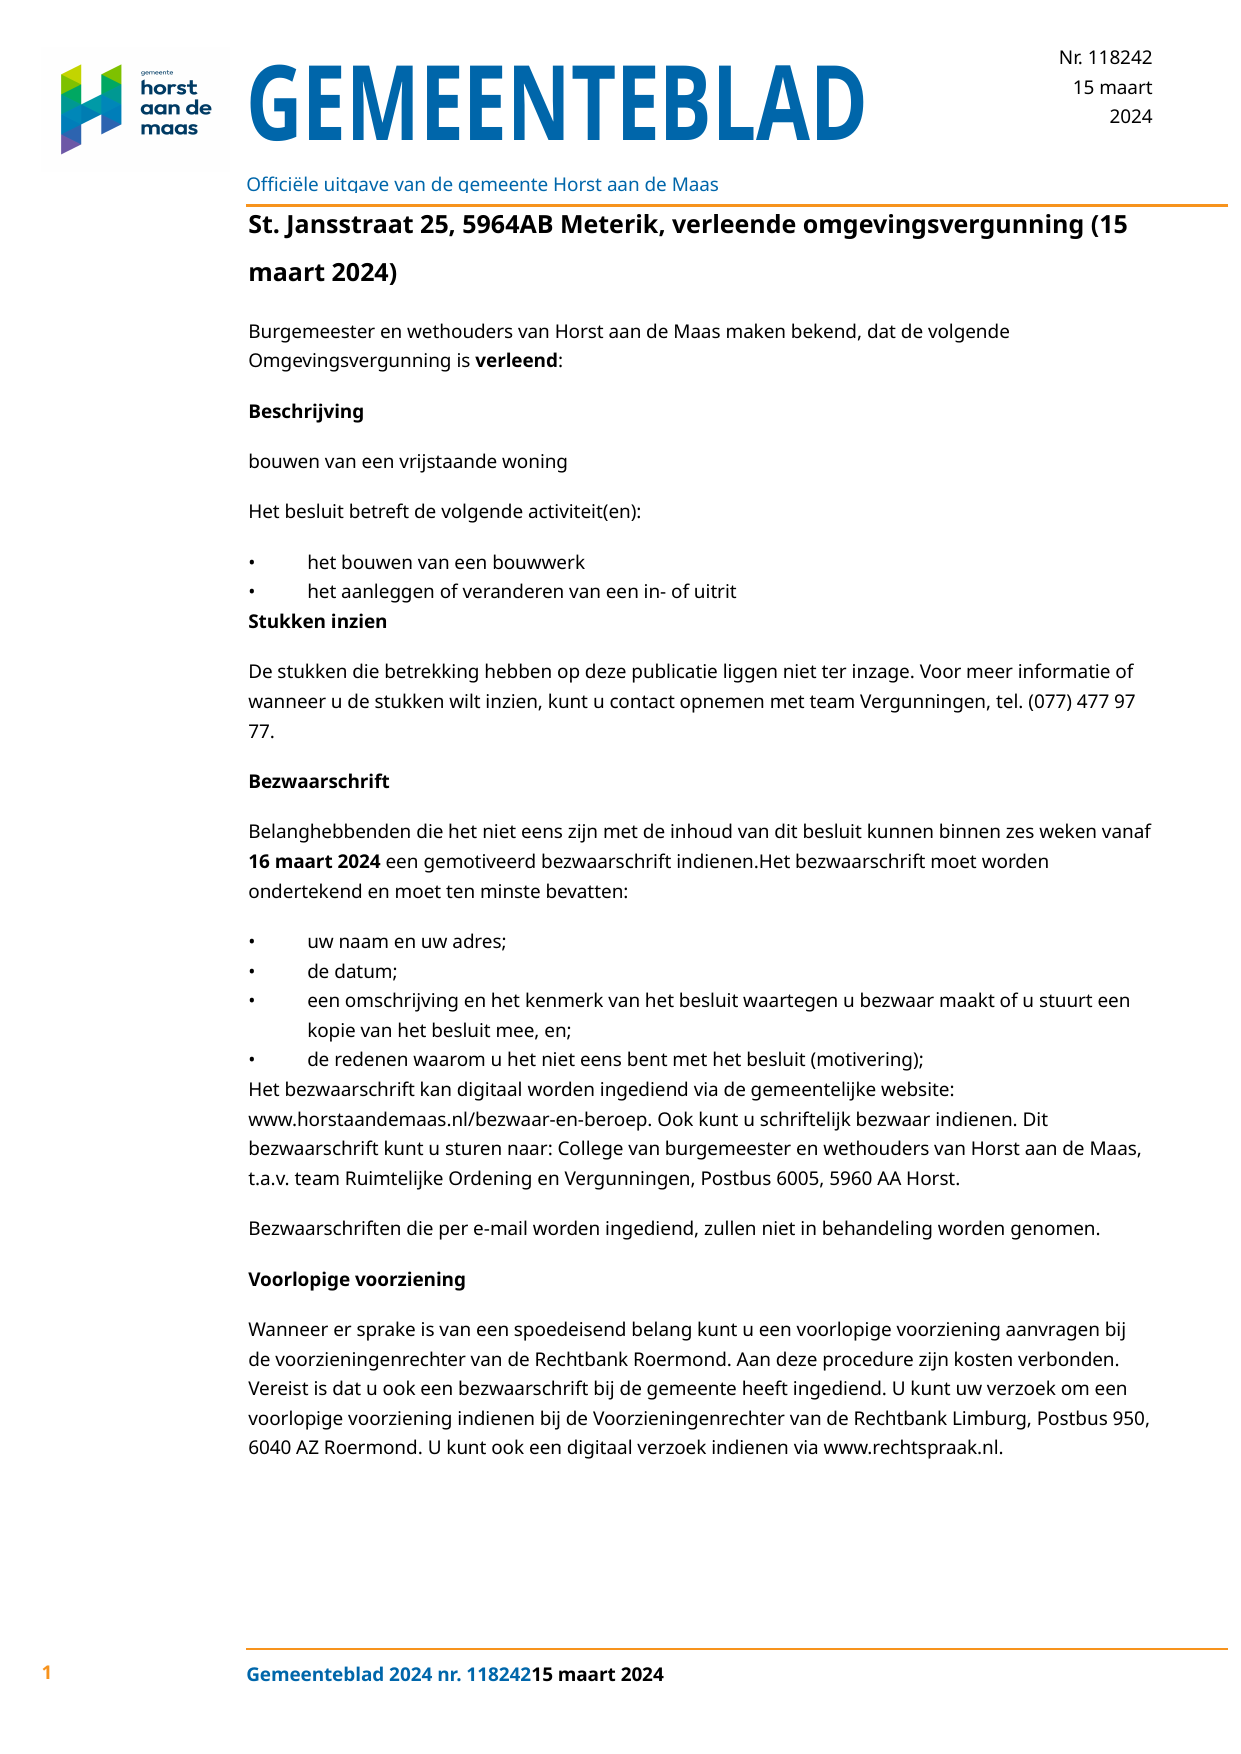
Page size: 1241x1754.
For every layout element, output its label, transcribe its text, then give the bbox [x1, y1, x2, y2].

list het bouwen van een bouwwerk [248, 549, 1152, 575]
text Het bezwaarschrift kan digitaal worden ingediend via de gemeentelijke website: www.horstaandemaas.nl/bezwaar-en-beroep. Ook kunt u schriftelijk bezwaar indienen. Dit bezwaarschrift kunt u sturen naar: College van burgemeester en wethouders van Horst aan de Maas, t.a.v. team Ruimtelijke Ordening en Vergunningen, Postbus 6005, 5960 AA Horst. [248, 1076, 1152, 1191]
text St. Jansstraat 25, 5964AB Meterik, verleende omgevingsvergunning (15 maart 2024) [248, 207, 1152, 288]
picture [41, 47, 231, 172]
list een omschrijving en het kenmerk van het besluit waartegen u bezwaar maakt of u stuurt een kopie van het besluit mee, en; [248, 987, 1152, 1043]
text Wanneer er sprake is van een spoedeisend belang kunt u een voorlopige voorziening aanvragen bij de voorzieningenrechter van de Rechtbank Roermond. Aan deze procedure zijn kosten verbonden. Vereist is dat u ook een bezwaarschrift bij de gemeente heeft ingediend. U kunt uw verzoek om een voorlopige voorziening indienen bij de Voorzieningenrechter van de Rechtbank Limburg, Postbus 950, 6040 AZ Roermond. U kunt ook een digitaal verzoek indienen via www.rechtspraak.nl. [248, 1316, 1152, 1460]
text bouwen van een vrijstaande woning [248, 448, 1152, 474]
text Bezwaarschriften die per e-mail worden ingediend, zullen niet in behandeling worden genomen. [248, 1215, 1152, 1241]
text De stukken die betrekking hebben op deze publicatie liggen niet ter inzage. Voor meer informatie of wanneer u de stukken wilt inzien, kunt u contact opnemen met team Vergunningen, tel. (077) 477 97 77. [248, 659, 1152, 744]
text Stukken inzien [248, 608, 1152, 634]
text Voorlopige voorziening [248, 1266, 1152, 1292]
text Bezwaarschrift [248, 768, 1152, 794]
list uw naam en uw adres; [248, 928, 1152, 954]
text Beschrijving [248, 398, 1152, 424]
text Belanghebbenden die het niet eens zijn met de inhoud van dit besluit kunnen binnen zes weken vanaf 16 maart 2024 een gemotiveerd bezwaarschrift indienen.Het bezwaarschrift moet worden ondertekend en moet ten minste bevatten: [248, 819, 1152, 904]
text Burgemeester en wethouders van Horst aan de Maas maken bekend, dat de volgende Omgevingsvergunning is verleend: [248, 318, 1152, 373]
list het aanleggen of veranderen van een in- of uitrit [248, 579, 1152, 604]
list de datum; [248, 958, 1152, 984]
text Het besluit betreft de volgende activiteit(en): [248, 499, 1152, 524]
list de redenen waarom u het niet eens bent met het besluit (motivering); [248, 1047, 1152, 1072]
